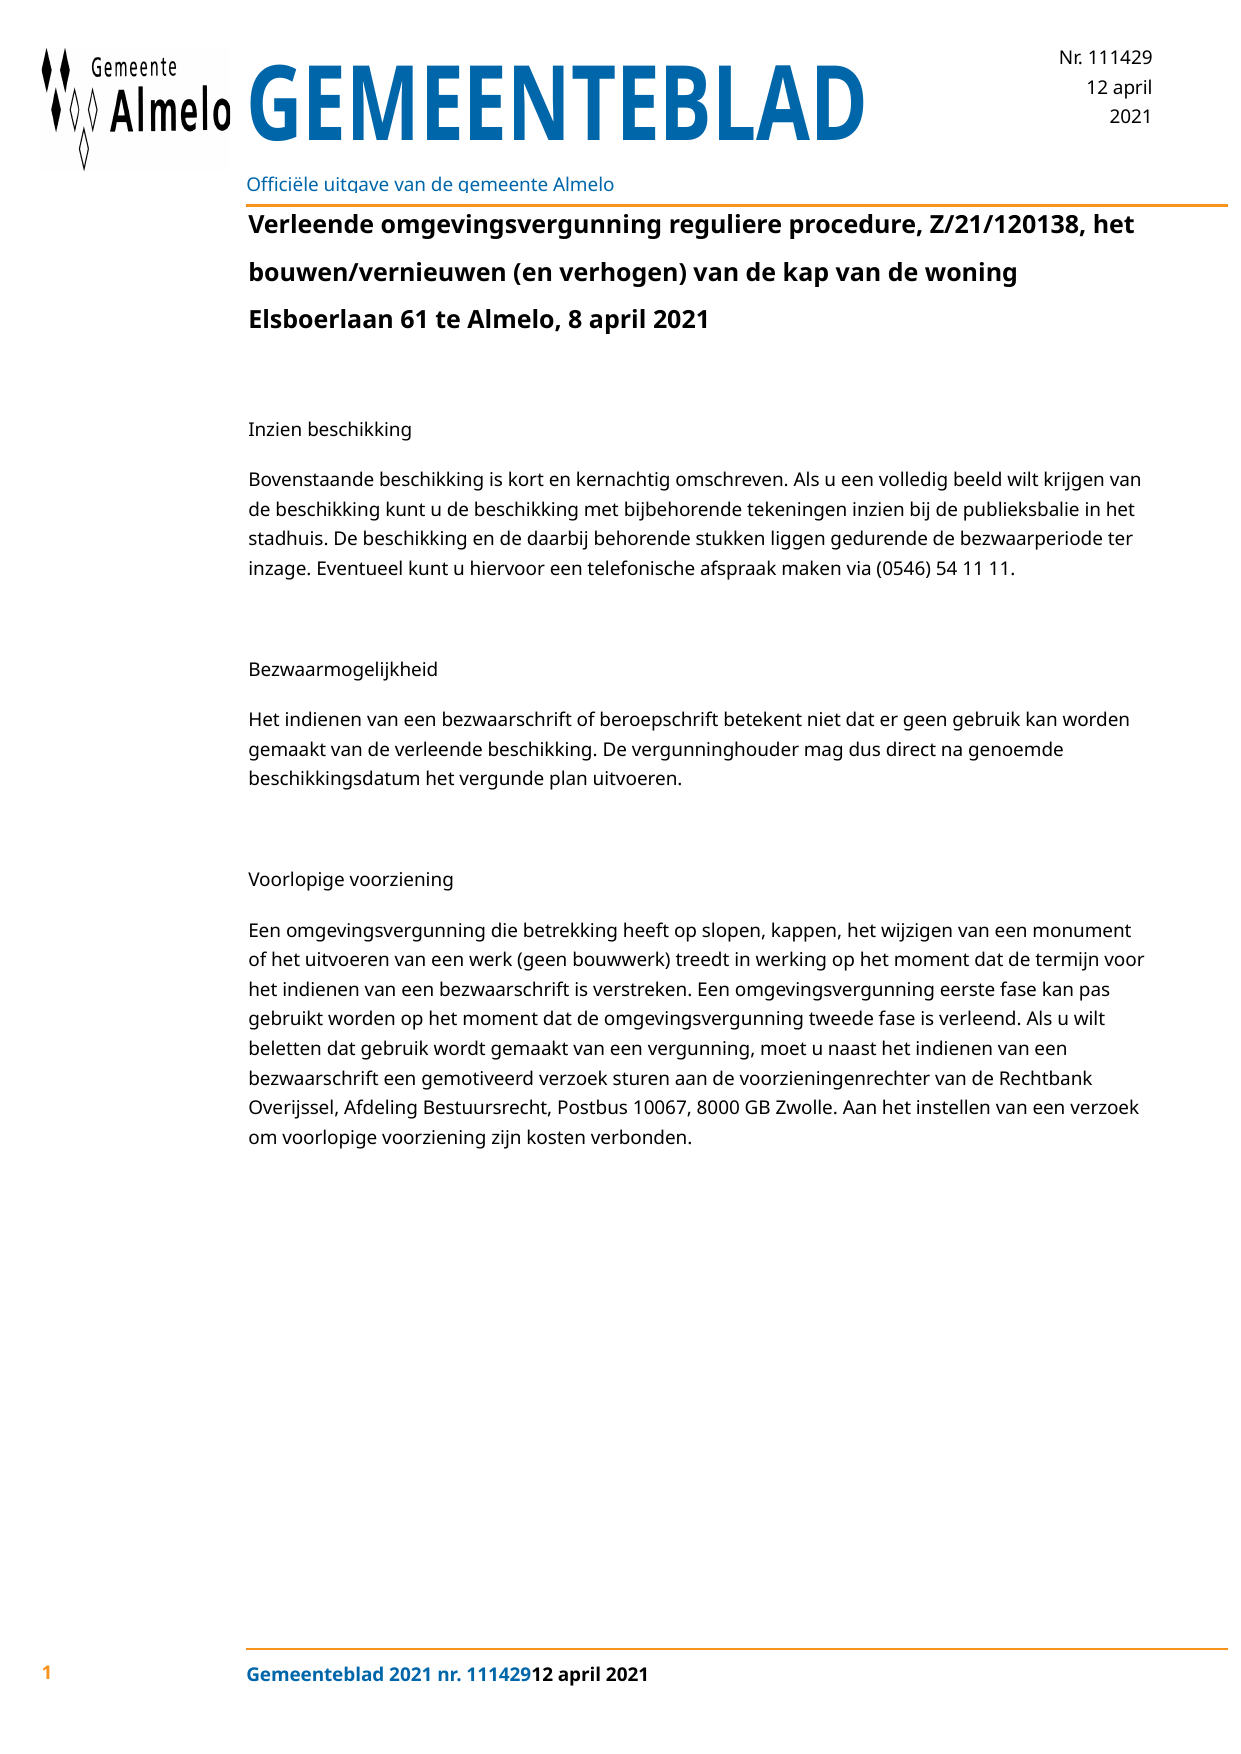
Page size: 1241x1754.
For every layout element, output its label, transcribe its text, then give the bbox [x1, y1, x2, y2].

text Een omgevingsvergunning die betrekking heeft op slopen, kappen, het wijzigen van een monument of het uitvoeren van een werk (geen bouwwerk) treedt in werking op het moment dat de termijn voor het indienen van een bezwaarschrift is verstreken. Een omgevingsvergunning eerste fase kan pas gebruikt worden op het moment dat de omgevingsvergunning tweede fase is verleend. Als u wilt beletten dat gebruik wordt gemaakt van een vergunning, moet u naast het indienen van een bezwaarschrift een gemotiveerd verzoek sturen aan de voorzieningenrechter van de Rechtbank Overijssel, Afdeling Bestuursrecht, Postbus 10067, 8000 GB Zwolle. Aan het instellen van een verzoek om voorlopige voorziening zijn kosten verbonden. [248, 917, 1152, 1149]
text Bezwaarmogelijkheid [248, 656, 1152, 682]
text Voorlopige voorziening [248, 866, 1152, 892]
text Inzien beschikking [248, 416, 1152, 442]
text Bovenstaande beschikking is kort en kernachtig omschreven. Als u een volledig beeld wilt krijgen van de beschikking kunt u de beschikking met bijbehorende tekeningen inzien bij de publieksbalie in het stadhuis. De beschikking en de daarbij behorende stukken liggen gedurende de bezwaarperiode ter inzage. Eventueel kunt u hiervoor een telefonische afspraak maken via (0546) 54 11 11. [248, 466, 1152, 581]
picture [41, 47, 231, 172]
text Het indienen van een bezwaarschrift of beroepschrift betekent niet dat er geen gebruik kan worden gemaakt van de verleende beschikking. De vergunninghouder mag dus direct na genoemde beschikkingsdatum het vergunde plan uitvoeren. [248, 706, 1152, 791]
text Verleende omgevingsvergunning reguliere procedure, Z/21/120138, het bouwen/vernieuwen (en verhogen) van de kap van de woning Elsboerlaan 61 te Almelo, 8 april 2021 [248, 207, 1152, 336]
